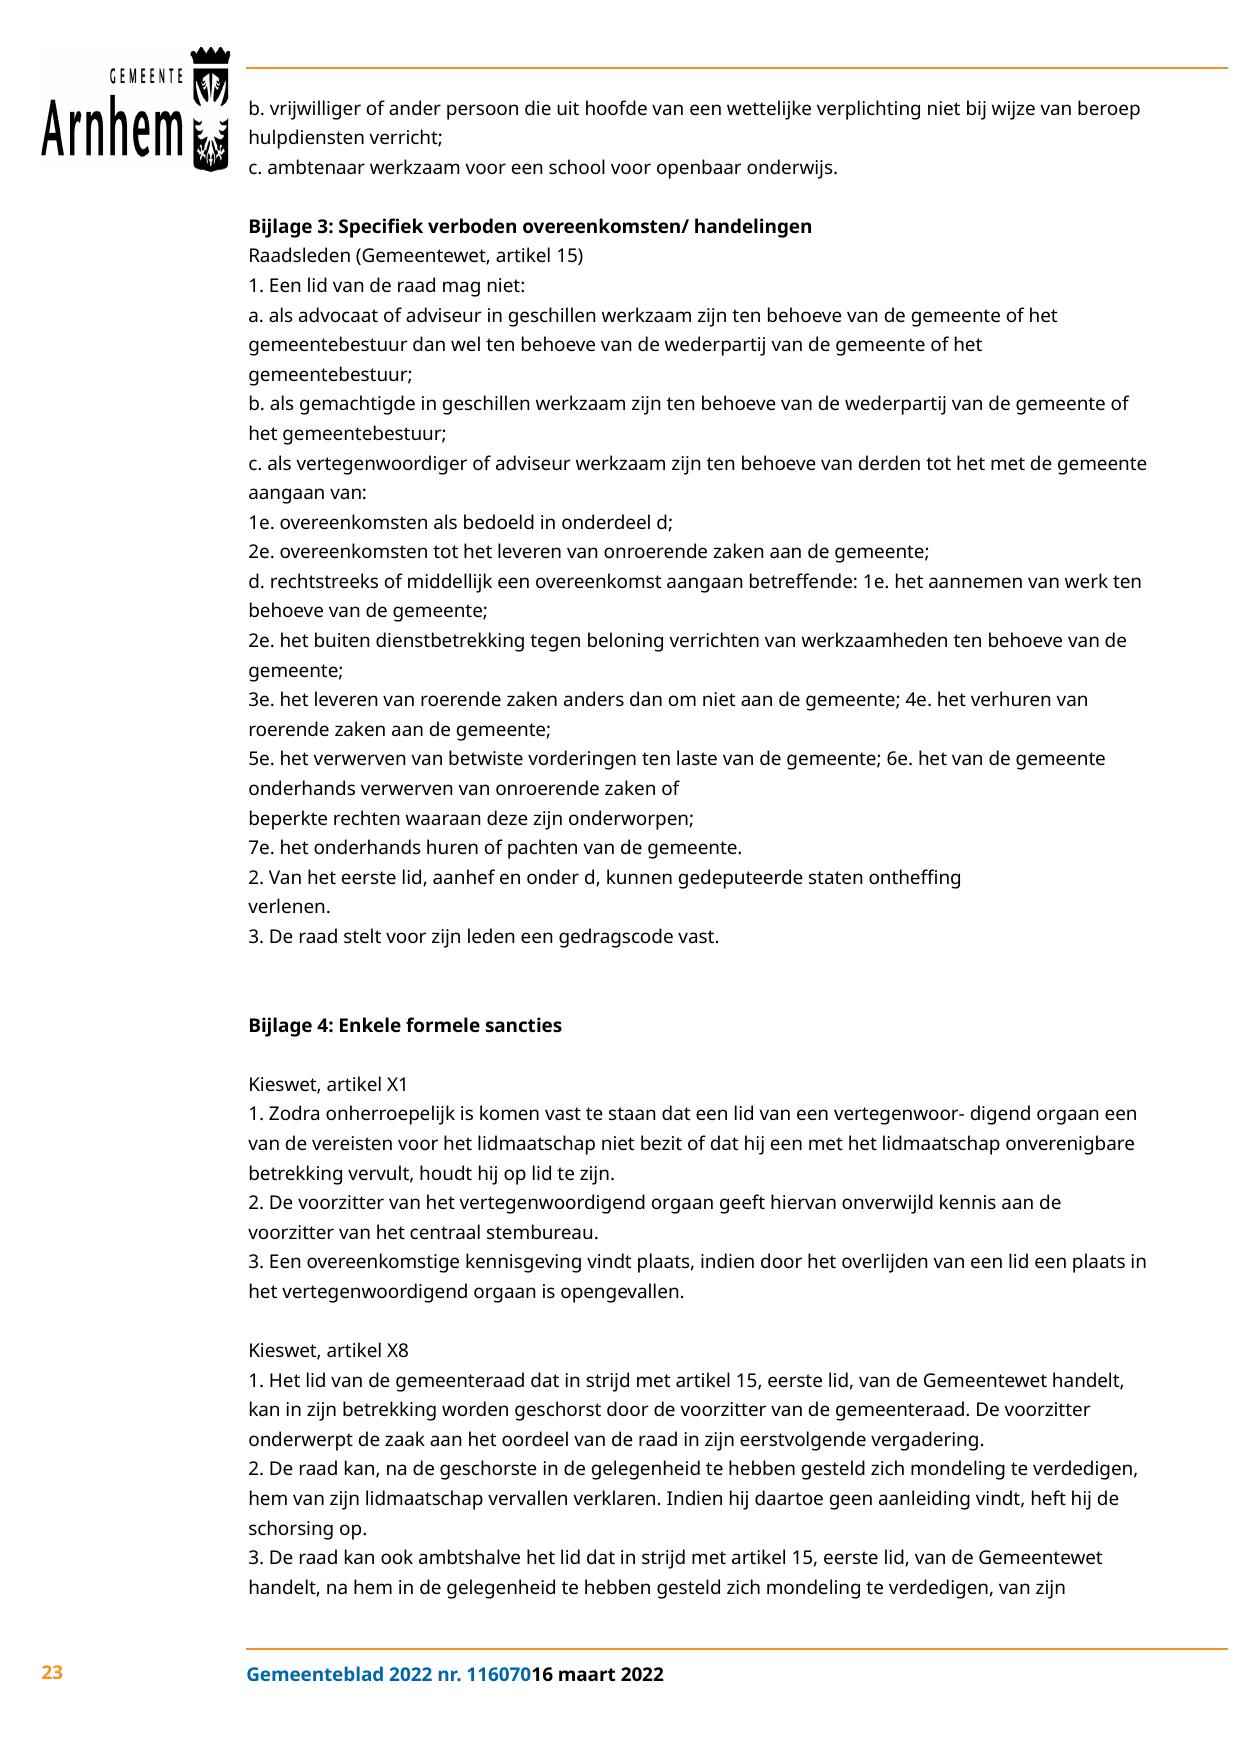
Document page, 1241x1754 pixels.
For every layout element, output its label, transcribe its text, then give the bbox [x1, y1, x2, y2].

text 3. Een overeenkomstige kennisgeving vindt plaats, indien door het overlijden van een lid een plaats in het vertegenwoordigend orgaan is opengevallen. [248, 1248, 1152, 1304]
text 2e. overeenkomsten tot het leveren van onroerende zaken aan de gemeente; [248, 538, 1152, 564]
text Bijlage 3: Specifiek verboden overeenkomsten/ handelingen [248, 213, 1152, 239]
text 1. Een lid van de raad mag niet: [248, 272, 1152, 298]
text Bijlage 4: Enkele formele sancties [248, 1012, 1152, 1038]
text b. als gemachtigde in geschillen werkzaam zijn ten behoeve van de wederpartij van de gemeente of het gemeentebestuur; [248, 391, 1152, 446]
text Kieswet, artikel X8 [248, 1337, 1152, 1363]
text 2. Van het eerste lid, aanhef en onder d, kunnen gedeputeerde staten ontheffing [248, 864, 1152, 890]
text b. vrijwilliger of ander persoon die uit hoofde van een wettelijke verplichting niet bij wijze van beroep hulpdiensten verricht; [248, 95, 1152, 150]
text 1. Zodra onherroepelijk is komen vast te staan dat een lid van een vertegenwoor- digend orgaan een van de vereisten voor het lidmaatschap niet bezit of dat hij een met het lidmaatschap onverenigbare betrekking vervult, houdt hij op lid te zijn. [248, 1101, 1152, 1186]
text 5e. het verwerven van betwiste vorderingen ten laste van de gemeente; 6e. het van de gemeente onderhands verwerven van onroerende zaken of [248, 746, 1152, 801]
text a. als advocaat of adviseur in geschillen werkzaam zijn ten behoeve van de gemeente of het gemeentebestuur dan wel ten behoeve van de wederpartij van de gemeente of het gemeentebestuur; [248, 302, 1152, 387]
text 2. De raad kan, na de geschorste in de gelegenheid te hebben gesteld zich mondeling te verdedigen, hem van zijn lidmaatschap vervallen verklaren. Indien hij daartoe geen aanleiding vindt, heft hij de schorsing op. [248, 1456, 1152, 1541]
text 3. De raad stelt voor zijn leden een gedragscode vast. [248, 923, 1152, 949]
text 1. Het lid van de gemeenteraad dat in strijd met artikel 15, eerste lid, van de Gemeentewet handelt, kan in zijn betrekking worden geschorst door de voorzitter van de gemeenteraad. De voorzitter onderwerpt de zaak aan het oordeel van de raad in zijn eerstvolgende vergadering. [248, 1367, 1152, 1452]
text 2. De voorzitter van het vertegenwoordigend orgaan geeft hiervan onverwijld kennis aan de voorzitter van het centraal stembureau. [248, 1189, 1152, 1245]
text d. rechtstreeks of middellijk een overeenkomst aangaan betreffende: 1e. het aannemen van werk ten behoeve van de gemeente; [248, 568, 1152, 623]
text verlenen. [248, 893, 1152, 919]
text c. ambtenaar werkzaam voor een school voor openbaar onderwijs. [248, 154, 1152, 180]
text Raadsleden (Gemeentewet, artikel 15) [248, 243, 1152, 268]
text 1e. overeenkomsten als bedoeld in onderdeel d; [248, 509, 1152, 535]
text 3. De raad kan ook ambtshalve het lid dat in strijd met artikel 15, eerste lid, van de Gemeentewet handelt, na hem in de gelegenheid te hebben gesteld zich mondeling te verdedigen, van zijn [248, 1544, 1152, 1600]
text beperkte rechten waaraan deze zijn onderworpen; [248, 805, 1152, 831]
text Kieswet, artikel X1 [248, 1071, 1152, 1097]
text 7e. het onderhands huren of pachten van de gemeente. [248, 834, 1152, 860]
text 2e. het buiten dienstbetrekking tegen beloning verrichten van werkzaamheden ten behoeve van de gemeente; [248, 627, 1152, 683]
text c. als vertegenwoordiger of adviseur werkzaam zijn ten behoeve van derden tot het met de gemeente aangaan van: [248, 450, 1152, 505]
text 3e. het leveren van roerende zaken anders dan om niet aan de gemeente; 4e. het verhuren van roerende zaken aan de gemeente; [248, 686, 1152, 742]
picture [41, 47, 231, 172]
